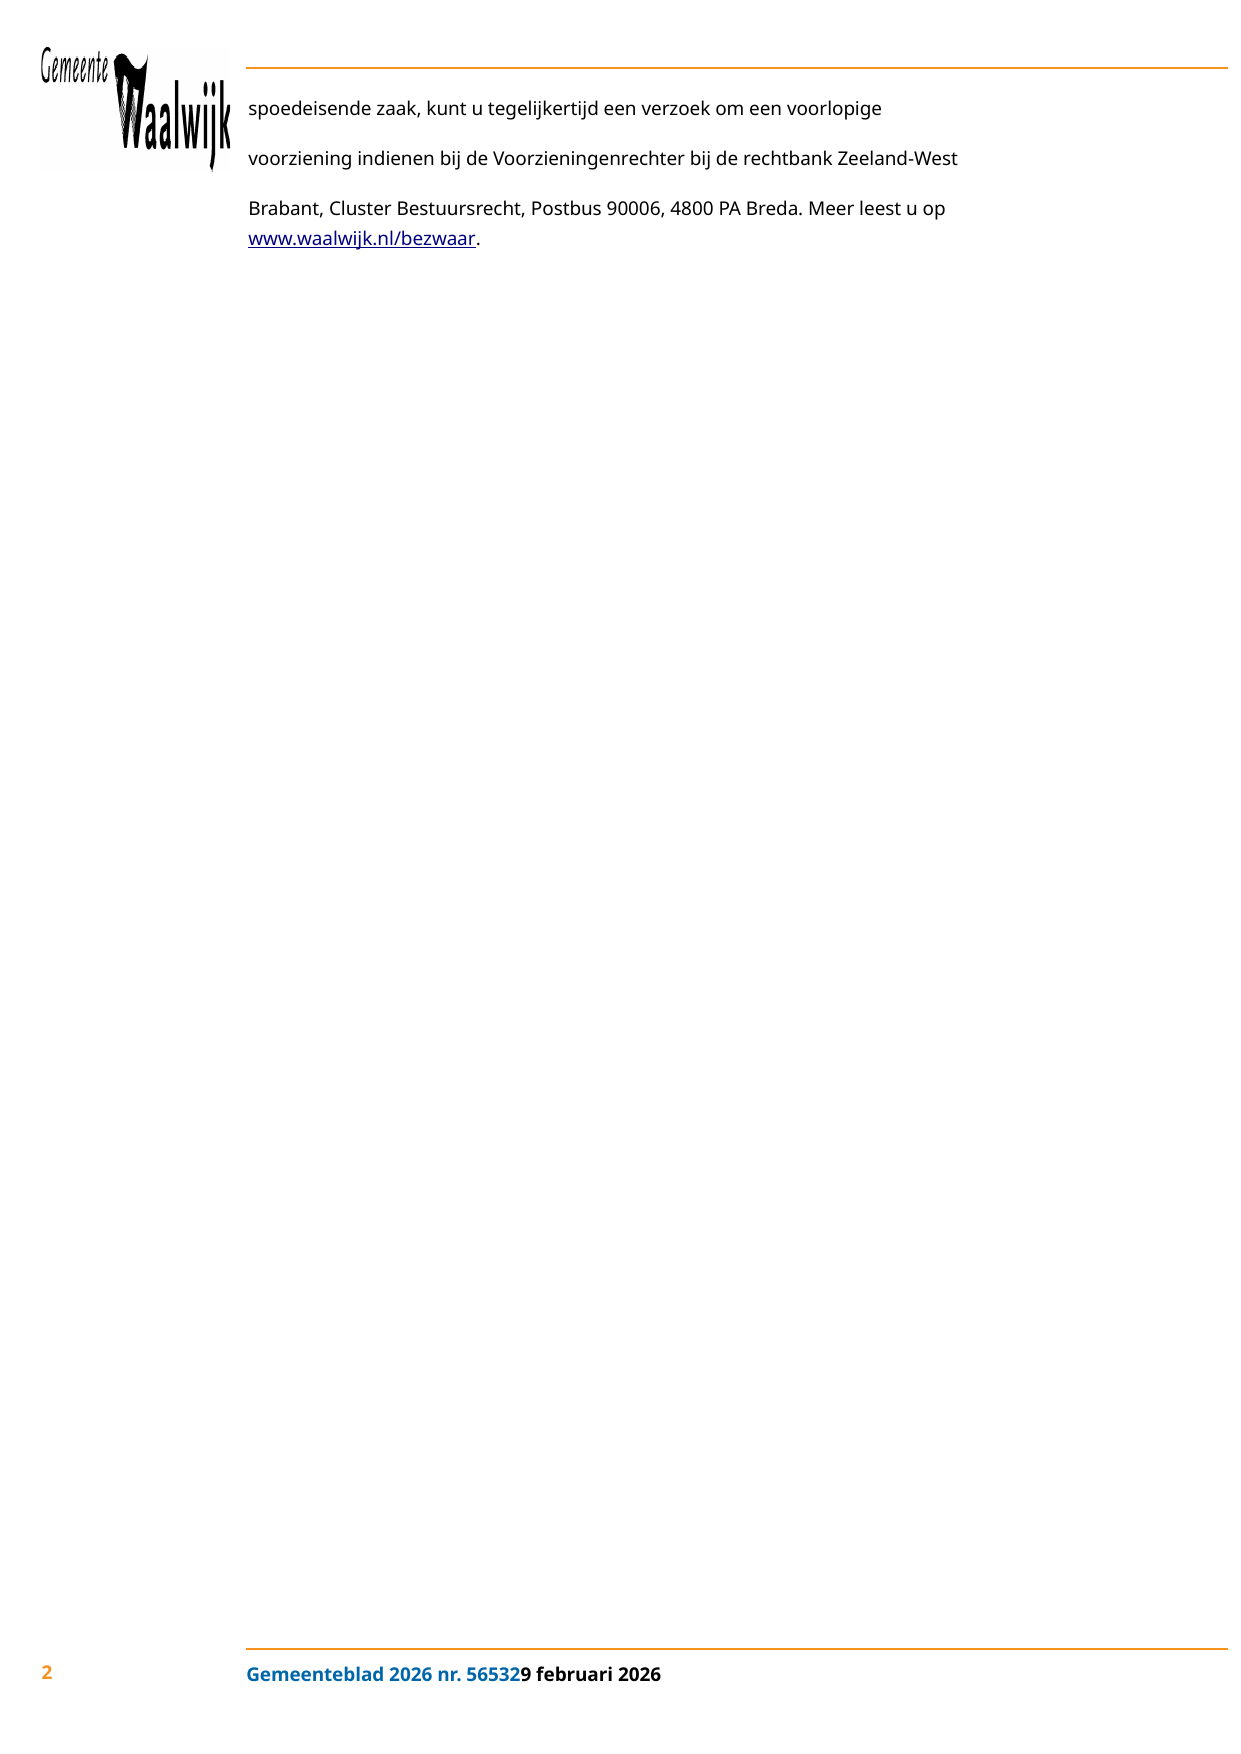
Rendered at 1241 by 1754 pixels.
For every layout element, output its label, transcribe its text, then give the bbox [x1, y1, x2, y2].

text Brabant, Cluster Bestuursrecht, Postbus 90006, 4800 PA Breda. Meer leest u op www.waalwijk.nl/bezwaar. [248, 196, 1152, 251]
text voorziening indienen bij de Voorzieningenrechter bij de rechtbank Zeeland-West [248, 145, 1152, 171]
picture [41, 47, 231, 172]
text spoedeisende zaak, kunt u tegelijkertijd een verzoek om een voorlopige [248, 95, 1152, 121]
